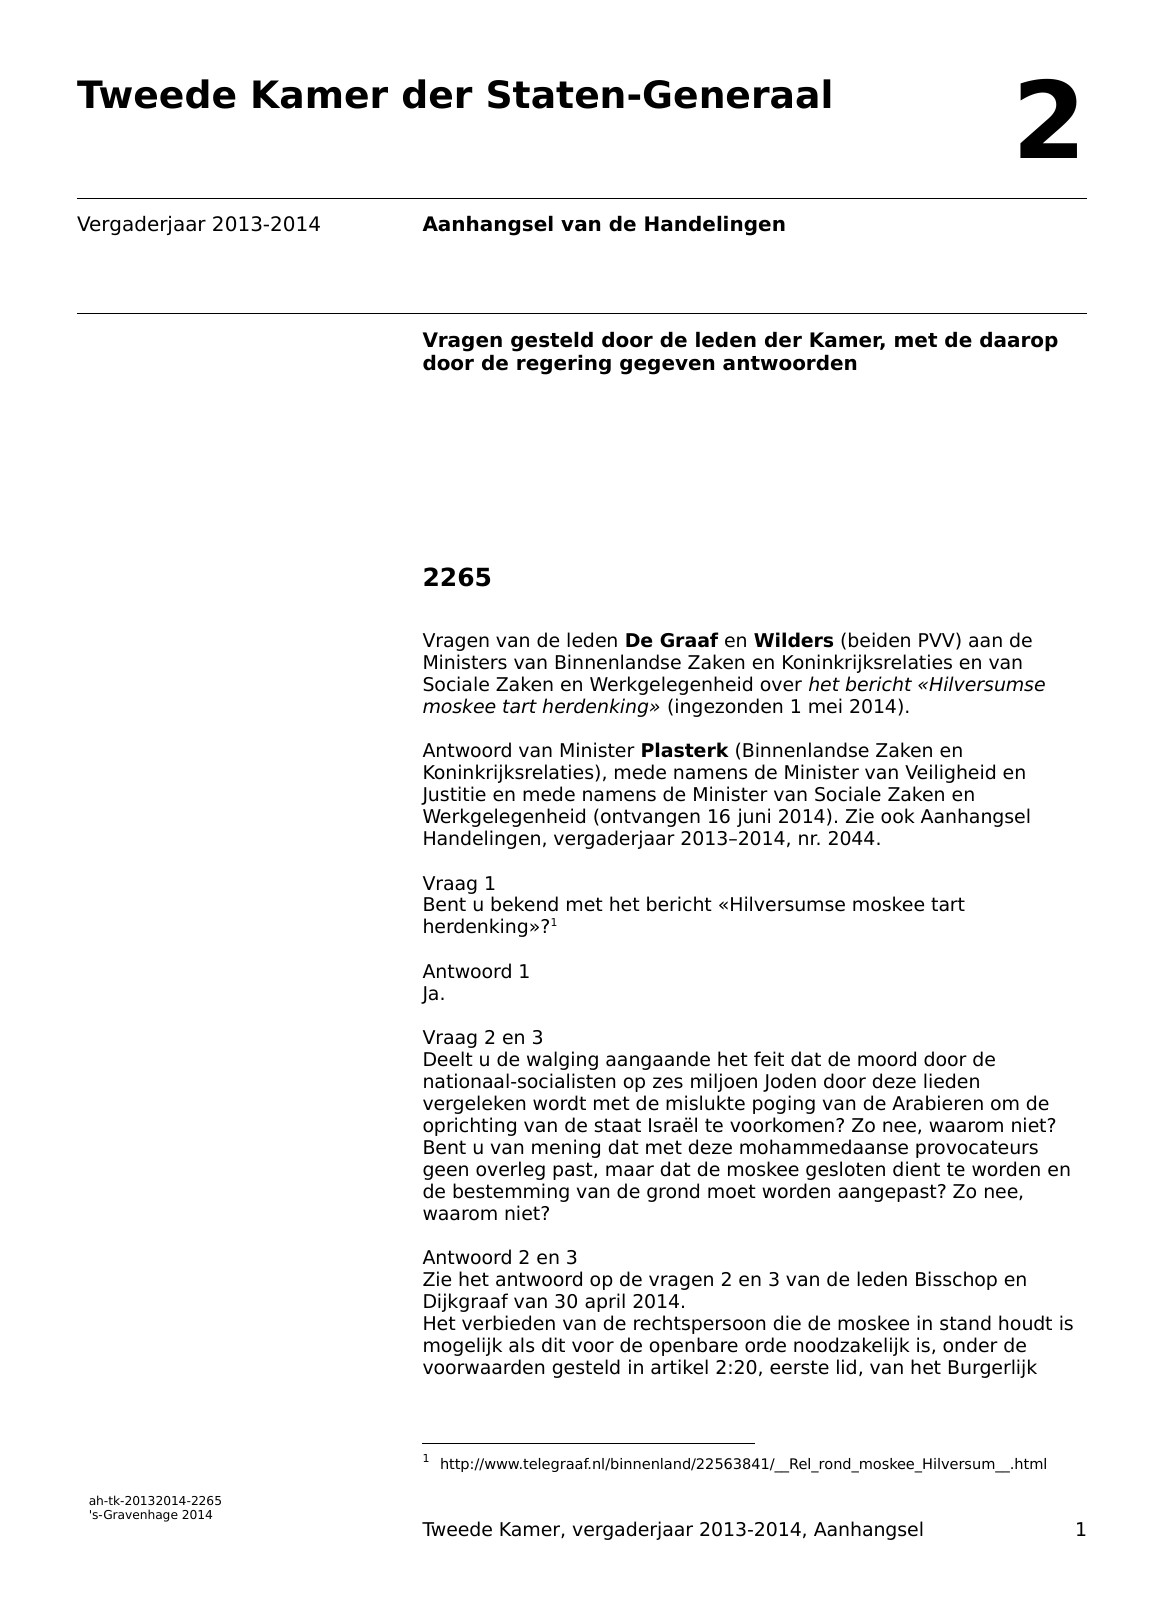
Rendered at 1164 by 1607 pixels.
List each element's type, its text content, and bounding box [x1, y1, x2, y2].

table_header 2 [886, 59, 1087, 198]
text ah-tk-20132014-2265 [88, 1494, 323, 1508]
table_header Tweede Kamer der Staten-Generaal [77, 59, 886, 198]
table_cell Vragen gesteld door de leden der Kamer, met de daarop door de regering gegeven antwoorden [422, 314, 1087, 375]
table_cell [77, 314, 422, 375]
text Antwoord 2 en 3 [422, 1247, 1087, 1269]
table_cell Vergaderjaar 2013-2014 [77, 199, 422, 313]
text Deelt u de walging aangaande het feit dat de moord door de nationaal-socialisten op zes miljoen Joden door deze lieden vergeleken wordt met de mislukte poging van de Arabieren om de oprichting van de staat Israël te voorkomen? Zo nee, waarom niet? [422, 1049, 1087, 1137]
text http://www.telegraaf.nl/binnenland/22563841/__Rel_rond_moskee_Hilversum__.html [422, 1452, 1087, 1474]
text Vragen van de leden De Graaf en Wilders (beiden PVV) aan de Ministers van Binnenlandse Zaken en Koninkrijksrelaties en van Sociale Zaken en Werkgelegenheid over het bericht «Hilversumse moskee tart herdenking» (ingezonden 1 mei 2014). [422, 630, 1087, 718]
text Zie het antwoord op de vragen 2 en 3 van de leden Bisschop en Dijkgraaf van 30 april 2014. [422, 1269, 1087, 1313]
text 's-Gravenhage 2014 [88, 1508, 323, 1522]
text Antwoord 1 [422, 961, 1087, 982]
text 2265 [422, 563, 1087, 592]
text Het verbieden van de rechtspersoon die de moskee in stand houdt is mogelijk als dit voor de openbare orde noodzakelijk is, onder de voorwaarden gesteld in artikel 2:20, eerste lid, van het Burgerlijk [422, 1313, 1087, 1378]
text Bent u bekend met het bericht «Hilversumse moskee tart herdenking»? [422, 894, 1087, 938]
text Vraag 2 en 3 [422, 1027, 1087, 1049]
table_cell Aanhangsel van de Handelingen [422, 199, 1087, 313]
text Ja. [422, 982, 1087, 1004]
text Antwoord van Minister Plasterk (Binnenlandse Zaken en Koninkrijksrelaties), mede namens de Minister van Veiligheid en Justitie en mede namens de Minister van Sociale Zaken en Werkgelegenheid (ontvangen 16 juni 2014). Zie ook Aanhangsel Handelingen, vergaderjaar 2013–2014, nr. 2044. [422, 740, 1087, 850]
text Vraag 1 [422, 872, 1087, 894]
text Bent u van mening dat met deze mohammedaanse provocateurs geen overleg past, maar dat de moskee gesloten dient te worden en de bestemming van de grond moet worden aangepast? Zo nee, waarom niet? [422, 1137, 1087, 1224]
